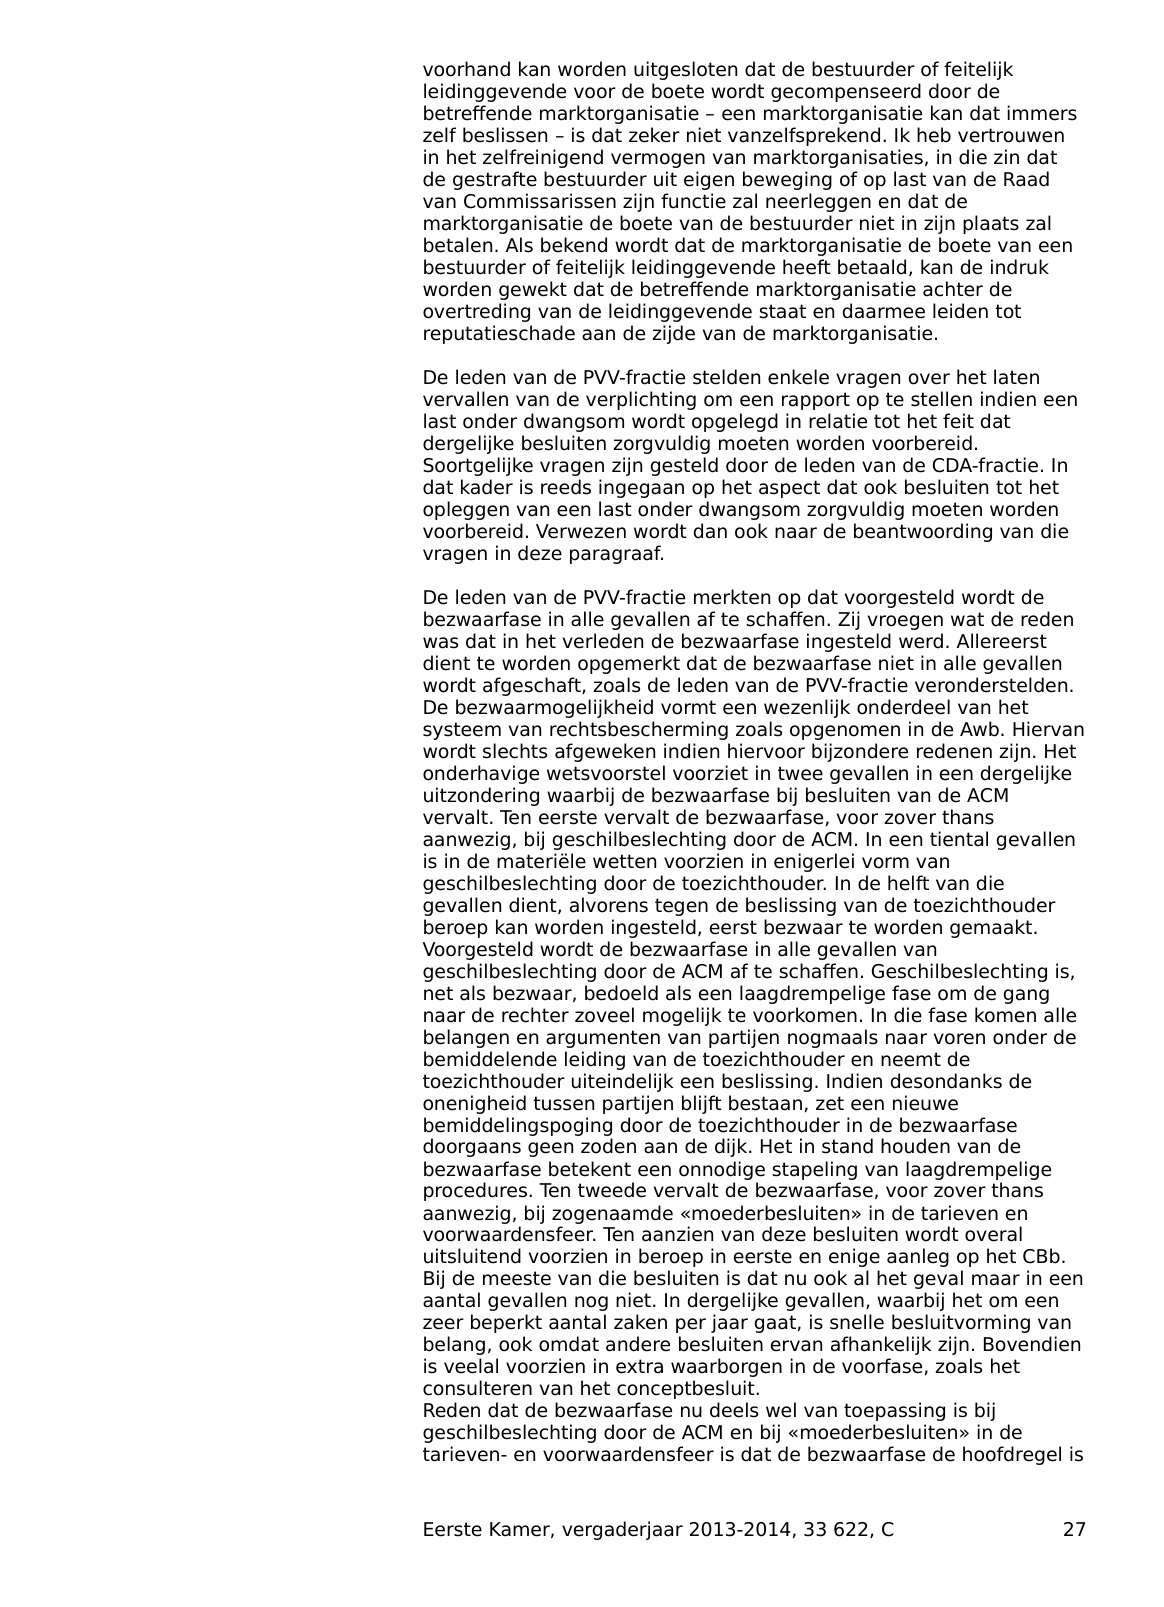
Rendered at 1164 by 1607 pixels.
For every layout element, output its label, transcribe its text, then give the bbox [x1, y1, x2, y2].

text Reden dat de bezwaarfase nu deels wel van toepassing is bij geschilbeslechting door de ACM en bij «moederbesluiten» in de tarieven- en voorwaardensfeer is dat de bezwaarfase de hoofdregel is [422, 1400, 1087, 1466]
text De leden van de PVV-fractie merkten op dat voorgesteld wordt de bezwaarfase in alle gevallen af te schaffen. Zij vroegen wat de reden was dat in het verleden de bezwaarfase ingesteld werd. Allereerst dient te worden opgemerkt dat de bezwaarfase niet in alle gevallen wordt afgeschaft, zoals de leden van de PVV-fractie veronderstelden. De bezwaarmogelijkheid vormt een wezenlijk onderdeel van het systeem van rechtsbescherming zoals opgenomen in de Awb. Hiervan wordt slechts afgeweken indien hiervoor bijzondere redenen zijn. Het onderhavige wetsvoorstel voorziet in twee gevallen in een dergelijke uitzondering waarbij de bezwaarfase bij besluiten van de ACM vervalt. Ten eerste vervalt de bezwaarfase, voor zover thans aanwezig, bij geschilbeslechting door de ACM. In een tiental gevallen is in de materiële wetten voorzien in enigerlei vorm van geschilbeslechting door de toezichthouder. In de helft van die gevallen dient, alvorens tegen de beslissing van de toezichthouder beroep kan worden ingesteld, eerst bezwaar te worden gemaakt. Voorgesteld wordt de bezwaarfase in alle gevallen van geschilbeslechting door de ACM af te schaffen. Geschilbeslechting is, net als bezwaar, bedoeld als een laagdrempelige fase om de gang naar de rechter zoveel mogelijk te voorkomen. In die fase komen alle belangen en argumenten van partijen nogmaals naar voren onder de bemiddelende leiding van de toezichthouder en neemt de toezichthouder uiteindelijk een beslissing. Indien desondanks de onenigheid tussen partijen blijft bestaan, zet een nieuwe bemiddelingspoging door de toezichthouder in de bezwaarfase doorgaans geen zoden aan de dijk. Het in stand houden van de bezwaarfase betekent een onnodige stapeling van laagdrempelige procedures. Ten tweede vervalt de bezwaarfase, voor zover thans aanwezig, bij zogenaamde «moederbesluiten» in de tarieven en voorwaardensfeer. Ten aanzien van deze besluiten wordt overal uitsluitend voorzien in beroep in eerste en enige aanleg op het CBb. Bij de meeste van die besluiten is dat nu ook al het geval maar in een aantal gevallen nog niet. In dergelijke gevallen, waarbij het om een zeer beperkt aantal zaken per jaar gaat, is snelle besluitvorming van belang, ook omdat andere besluiten ervan afhankelijk zijn. Bovendien is veelal voorzien in extra waarborgen in de voorfase, zoals het consulteren van het conceptbesluit. [422, 587, 1087, 1400]
text De leden van de PVV-fractie stelden enkele vragen over het laten vervallen van de verplichting om een rapport op te stellen indien een last onder dwangsom wordt opgelegd in relatie tot het feit dat dergelijke besluiten zorgvuldig moeten worden voorbereid. Soortgelijke vragen zijn gesteld door de leden van de CDA-fractie. In dat kader is reeds ingegaan op het aspect dat ook besluiten tot het opleggen van een last onder dwangsom zorgvuldig moeten worden voorbereid. Verwezen wordt dan ook naar de beantwoording van die vragen in deze paragraaf. [422, 367, 1087, 565]
text voorhand kan worden uitgesloten dat de bestuurder of feitelijk leidinggevende voor de boete wordt gecompenseerd door de betreffende marktorganisatie – een marktorganisatie kan dat immers zelf beslissen – is dat zeker niet vanzelfsprekend. Ik heb vertrouwen in het zelfreinigend vermogen van marktorganisaties, in die zin dat de gestrafte bestuurder uit eigen beweging of op last van de Raad van Commissarissen zijn functie zal neerleggen en dat de marktorganisatie de boete van de bestuurder niet in zijn plaats zal betalen. Als bekend wordt dat de marktorganisatie de boete van een bestuurder of feitelijk leidinggevende heeft betaald, kan de indruk worden gewekt dat de betreffende marktorganisatie achter de overtreding van de leidinggevende staat en daarmee leiden tot reputatieschade aan de zijde van de marktorganisatie. [422, 59, 1087, 345]
